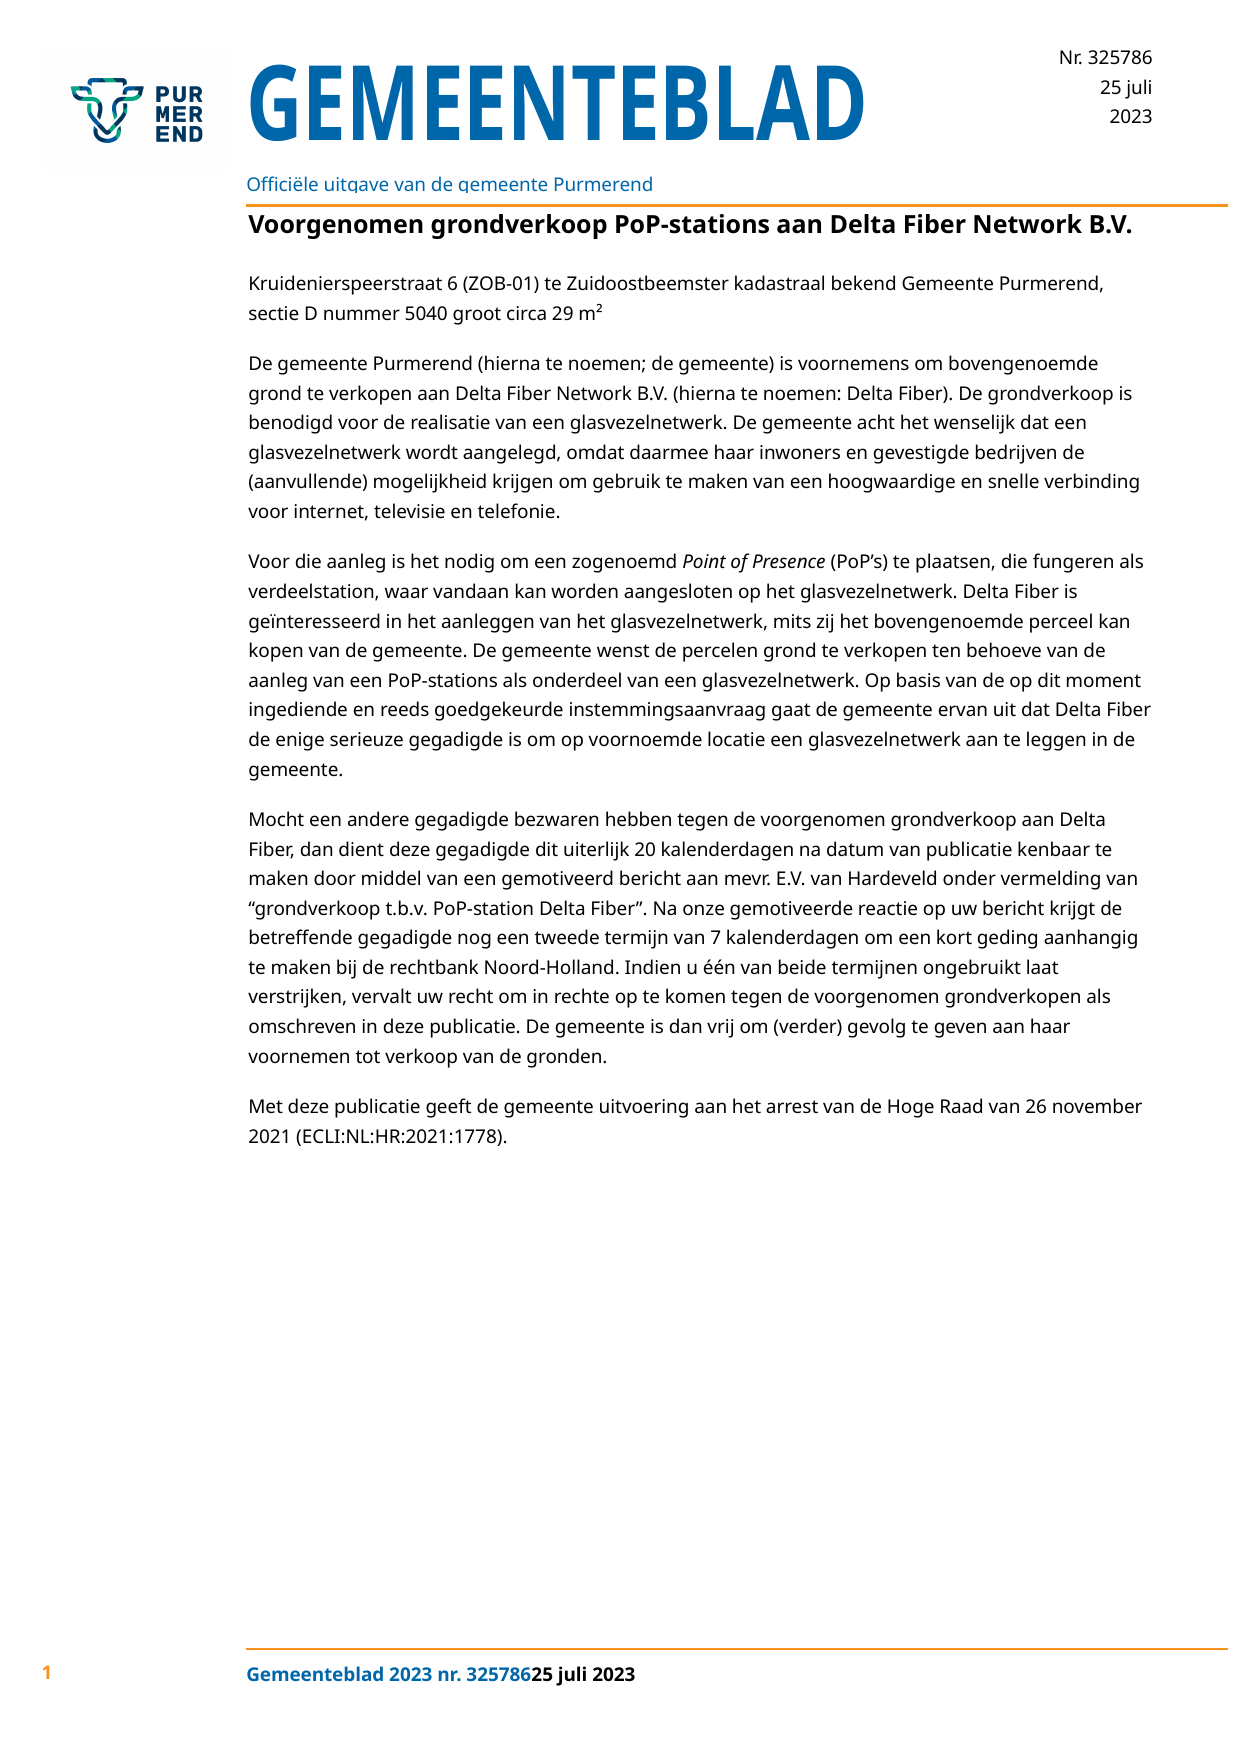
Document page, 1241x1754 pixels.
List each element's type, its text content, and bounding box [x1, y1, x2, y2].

text De gemeente Purmerend (hierna te noemen; de gemeente) is voornemens om bovengenoemde grond te verkopen aan Delta Fiber Network B.V. (hierna te noemen: Delta Fiber). De grondverkoop is benodigd voor de realisatie van een glasvezelnetwerk. De gemeente acht het wenselijk dat een glasvezelnetwerk wordt aangelegd, omdat daarmee haar inwoners en gevestigde bedrijven de (aanvullende) mogelijkheid krijgen om gebruik te maken van een hoogwaardige en snelle verbinding voor internet, televisie en telefonie. [248, 350, 1152, 524]
text Voor die aanleg is het nodig om een zogenoemd Point of Presence (PoP’s) te plaatsen, die fungeren als verdeelstation, waar vandaan kan worden aangesloten op het glasvezelnetwerk. Delta Fiber is geïnteresseerd in het aanleggen van het glasvezelnetwerk, mits zij het bovengenoemde perceel kan kopen van de gemeente. De gemeente wenst de percelen grond te verkopen ten behoeve van de aanleg van een PoP-stations als onderdeel van een glasvezelnetwerk. Op basis van de op dit moment ingediende en reeds goedgekeurde instemmingsaanvraag gaat de gemeente ervan uit dat Delta Fiber de enige serieuze gegadigde is om op voornoemde locatie een glasvezelnetwerk aan te leggen in de gemeente. [248, 549, 1152, 781]
text Met deze publicatie geeft de gemeente uitvoering aan het arrest van de Hoge Raad van 26 november 2021 (ECLI:NL:HR:2021:1778). [248, 1093, 1152, 1148]
text Kruidenierspeerstraat 6 (ZOB-01) te Zuidoostbeemster kadastraal bekend Gemeente Purmerend, sectie D nummer 5040 groot circa 29 m² [248, 270, 1152, 326]
text Voorgenomen grondverkoop PoP-stations aan Delta Fiber Network B.V. [248, 207, 1152, 241]
picture [41, 47, 231, 172]
text Mocht een andere gegadigde bezwaren hebben tegen de voorgenomen grondverkoop aan Delta Fiber, dan dient deze gegadigde dit uiterlijk 20 kalenderdagen na datum van publicatie kenbaar te maken door middel van een gemotiveerd bericht aan mevr. E.V. van Hardeveld onder vermelding van “grondverkoop t.b.v. PoP-station Delta Fiber”. Na onze gemotiveerde reactie op uw bericht krijgt de betreffende gegadigde nog een tweede termijn van 7 kalenderdagen om een kort geding aanhangig te maken bij de rechtbank Noord-Holland. Indien u één van beide termijnen ongebruikt laat verstrijken, vervalt uw recht om in rechte op te komen tegen de voorgenomen grondverkopen als omschreven in deze publicatie. De gemeente is dan vrij om (verder) gevolg te geven aan haar voornemen tot verkoop van de gronden. [248, 806, 1152, 1068]
